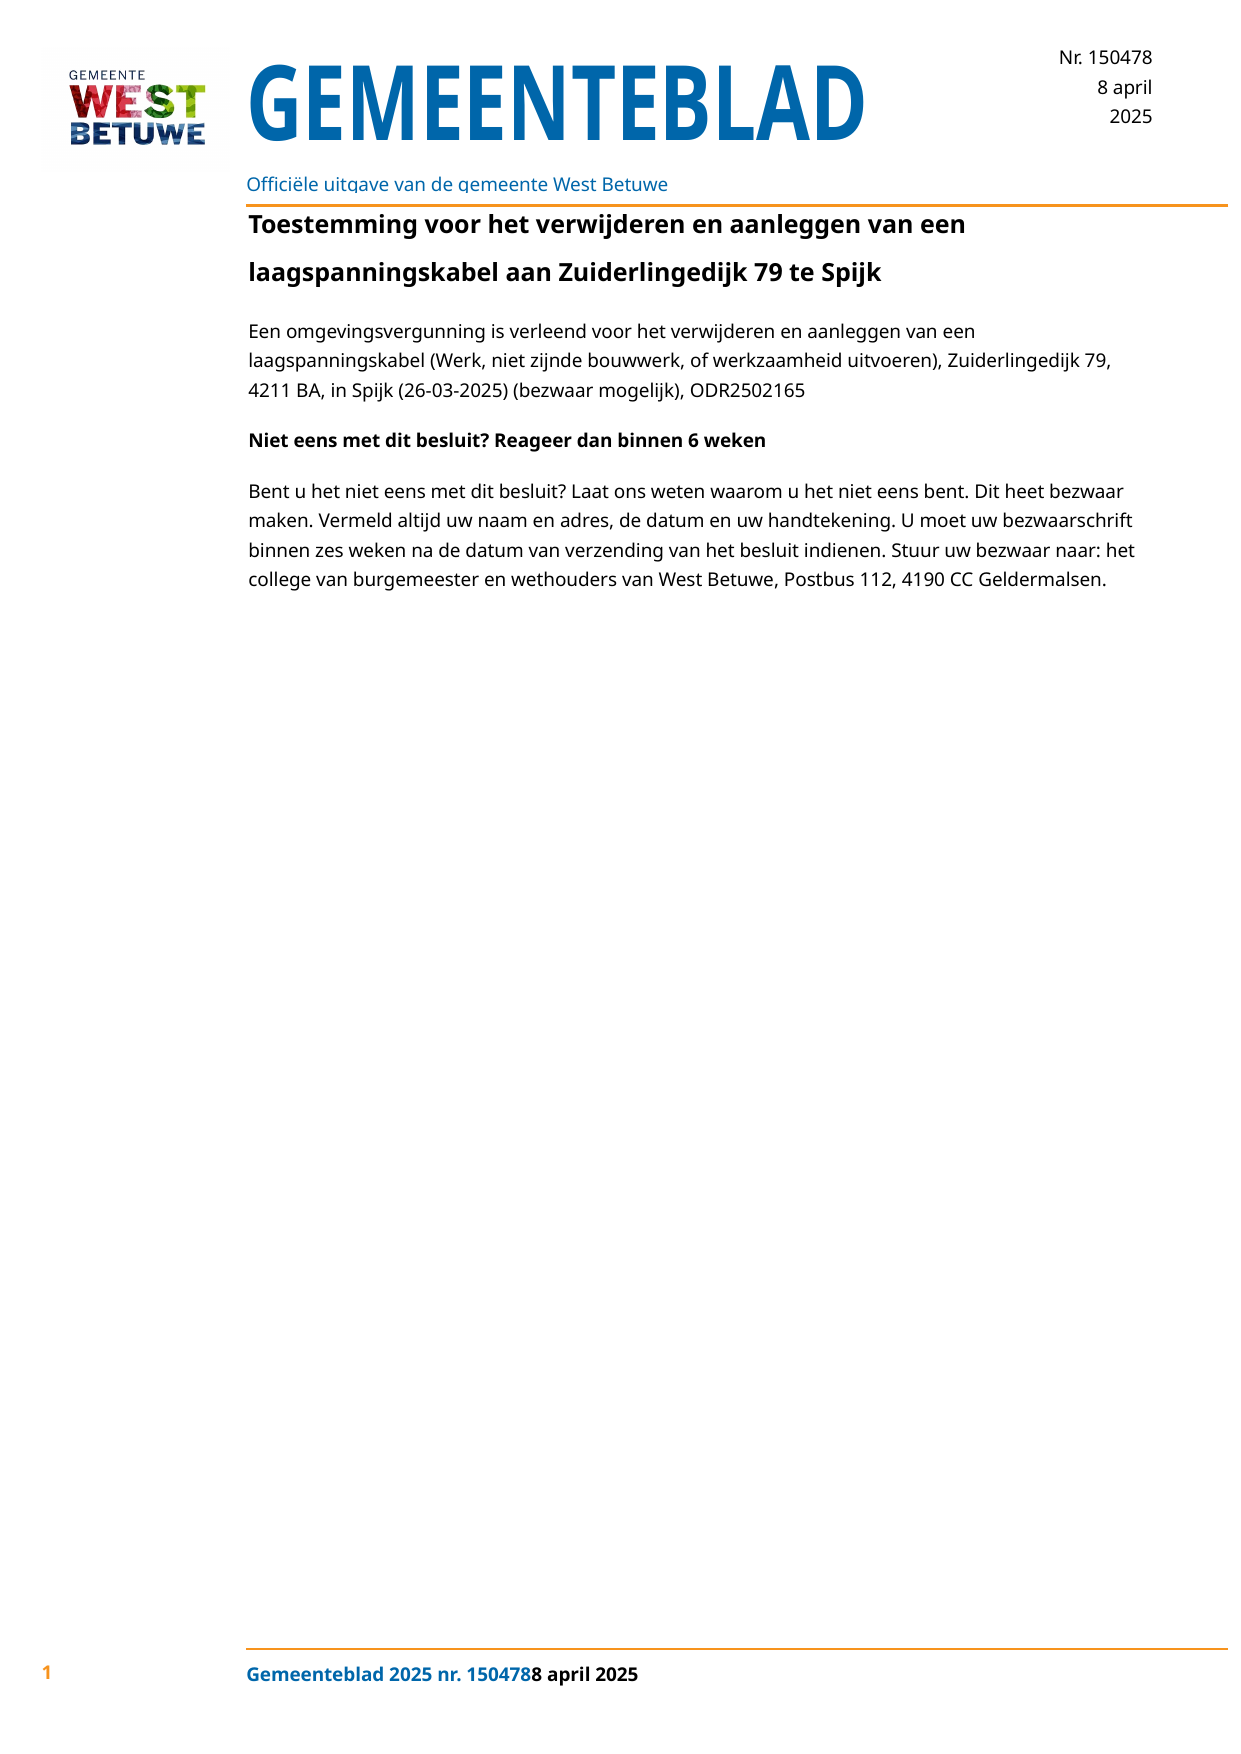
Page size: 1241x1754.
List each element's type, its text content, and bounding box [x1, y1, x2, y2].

text Een omgevingsvergunning is verleend voor het verwijderen en aanleggen van een laagspanningskabel (Werk, niet zijnde bouwwerk, of werkzaamheid uitvoeren), Zuiderlingedijk 79, 4211 BA, in Spijk (26-03-2025) (bezwaar mogelijk), ODR2502165 [248, 318, 1152, 403]
text Bent u het niet eens met dit besluit? Laat ons weten waarom u het niet eens bent. Dit heet bezwaar maken. Vermeld altijd uw naam en adres, de datum en uw handtekening. U moet uw bezwaarschrift binnen zes weken na de datum van verzending van het besluit indienen. Stuur uw bezwaar naar: het college van burgemeester en wethouders van West Betuwe, Postbus 112, 4190 CC Geldermalsen. [248, 478, 1152, 592]
picture [41, 47, 231, 172]
text Niet eens met dit besluit? Reageer dan binnen 6 weken [248, 427, 1152, 453]
text Toestemming voor het verwijderen en aanleggen van een laagspanningskabel aan Zuiderlingedijk 79 te Spijk [248, 207, 1152, 288]
